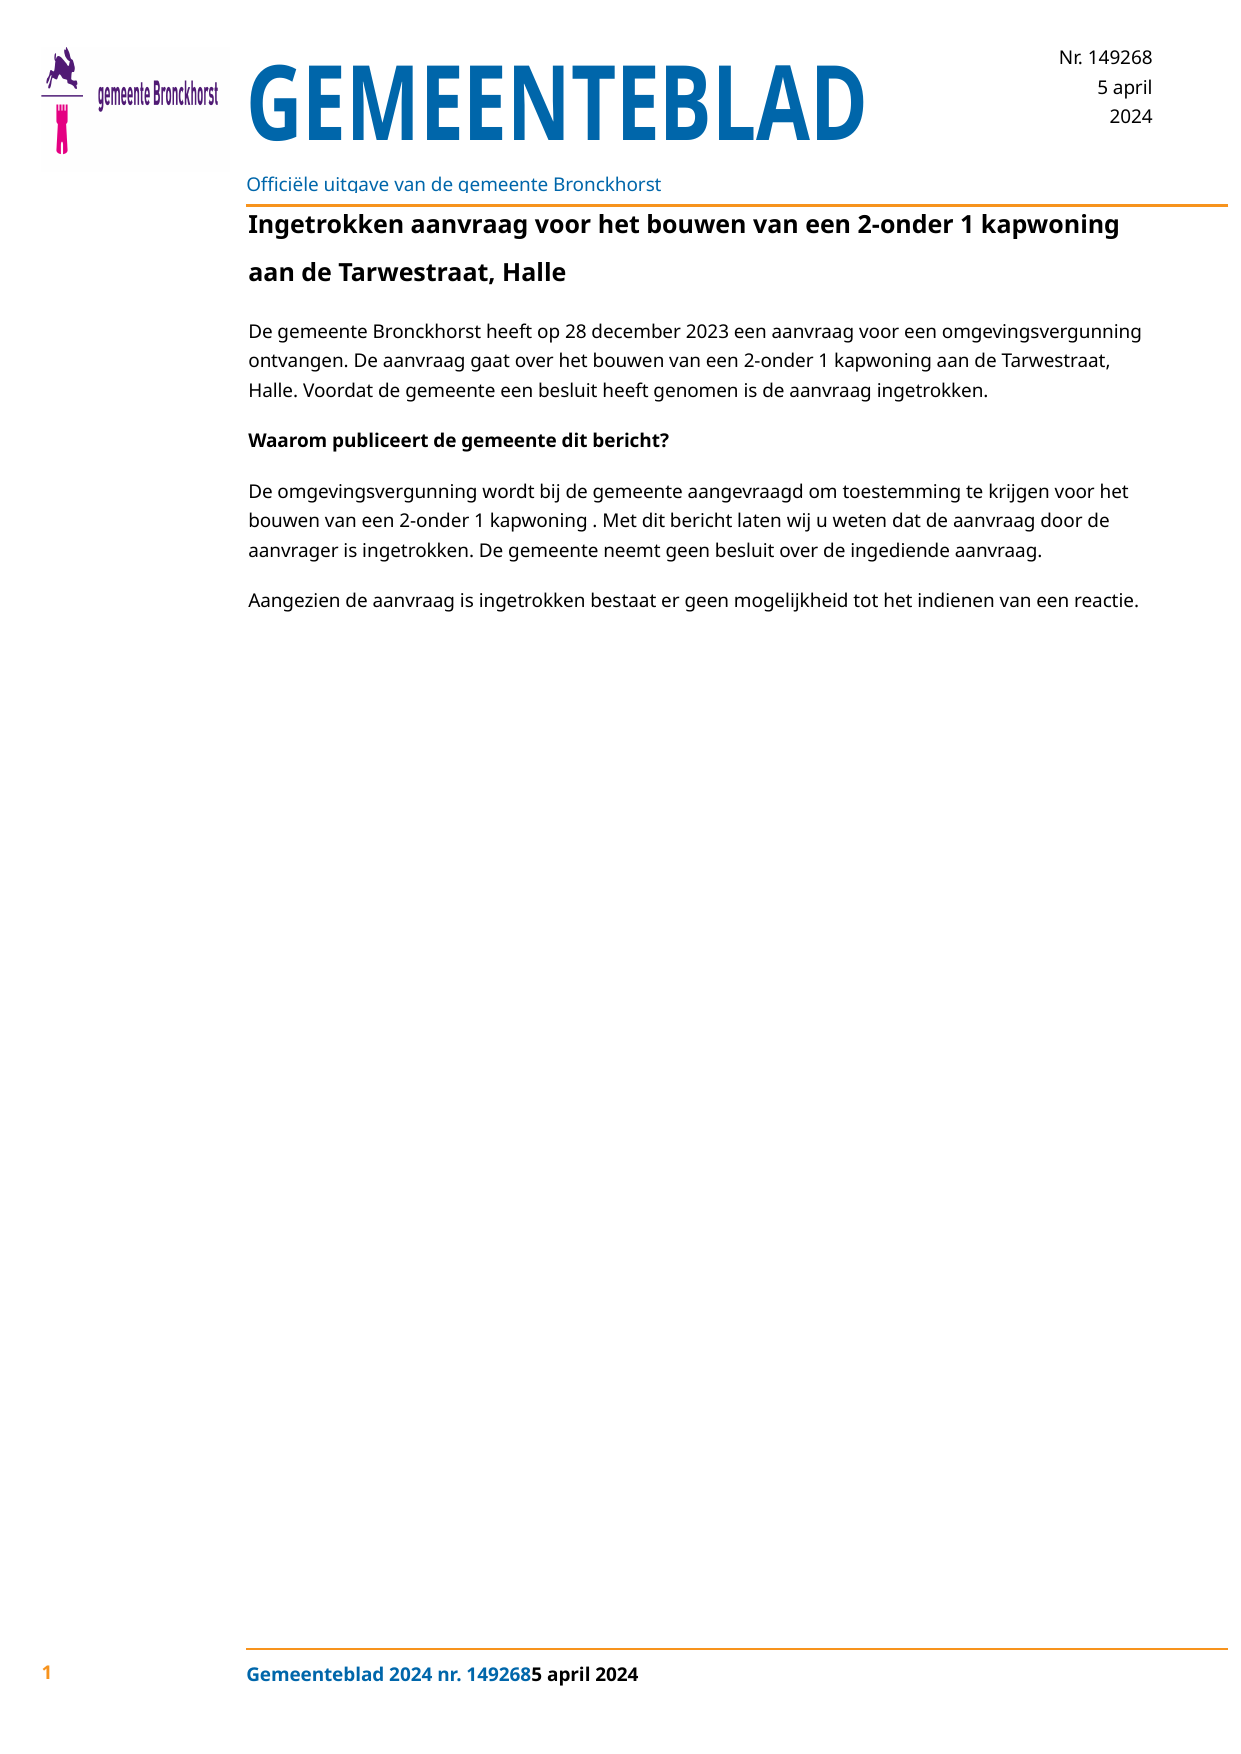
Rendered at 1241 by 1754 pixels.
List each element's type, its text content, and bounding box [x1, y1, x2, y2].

text De omgevingsvergunning wordt bij de gemeente aangevraagd om toestemming te krijgen voor het bouwen van een 2-onder 1 kapwoning . Met dit bericht laten wij u weten dat de aanvraag door de aanvrager is ingetrokken. De gemeente neemt geen besluit over de ingediende aanvraag. [248, 478, 1152, 563]
text Aangezien de aanvraag is ingetrokken bestaat er geen mogelijkheid tot het indienen van een reactie. [248, 587, 1152, 613]
text Ingetrokken aanvraag voor het bouwen van een 2-onder 1 kapwoning aan de Tarwestraat, Halle [248, 207, 1152, 288]
text De gemeente Bronckhorst heeft op 28 december 2023 een aanvraag voor een omgevingsvergunning ontvangen. De aanvraag gaat over het bouwen van een 2-onder 1 kapwoning aan de Tarwestraat, Halle. Voordat de gemeente een besluit heeft genomen is de aanvraag ingetrokken. [248, 318, 1152, 403]
text Waarom publiceert de gemeente dit bericht? [248, 427, 1152, 453]
picture [41, 47, 231, 172]
